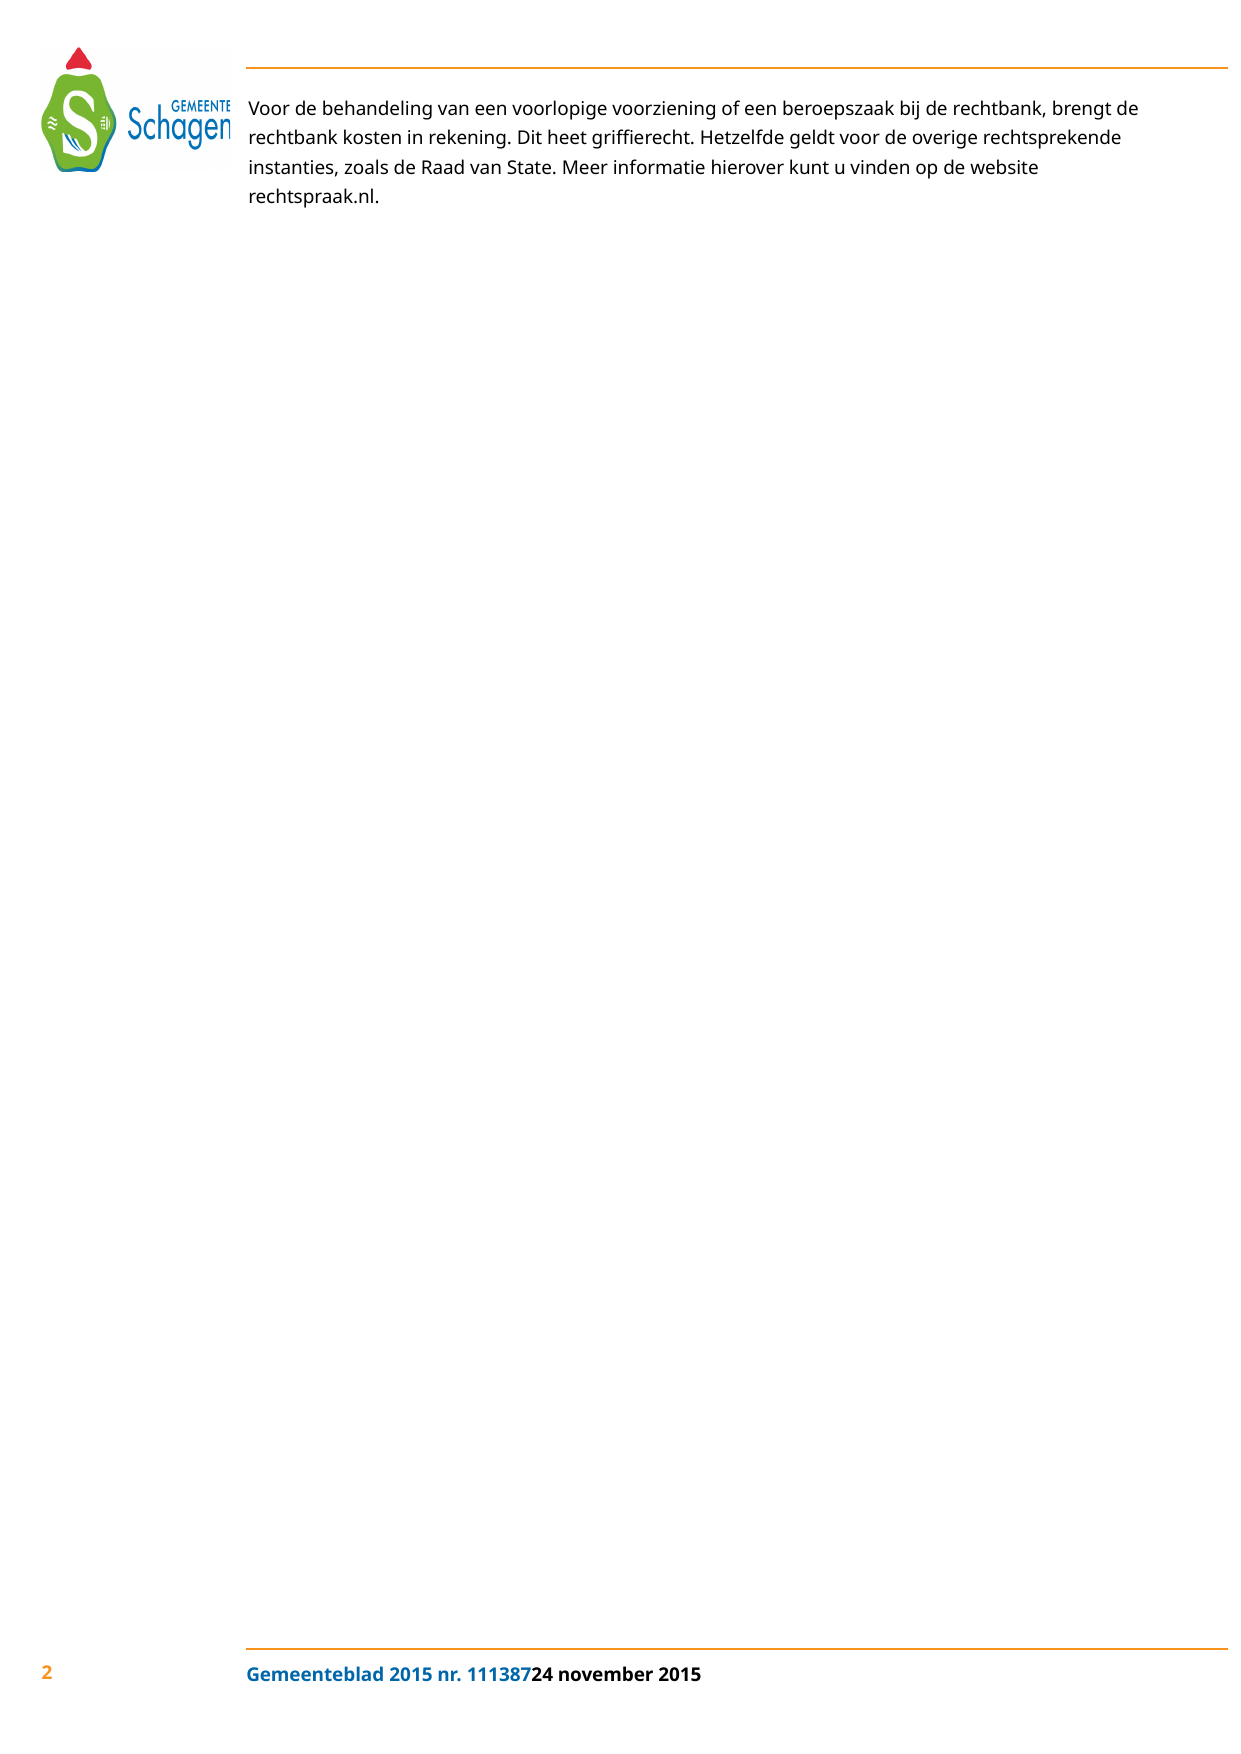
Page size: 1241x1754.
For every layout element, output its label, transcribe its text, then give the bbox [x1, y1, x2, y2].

text Voor de behandeling van een voorlopige voorziening of een beroepszaak bij de rechtbank, brengt de rechtbank kosten in rekening. Dit heet griffierecht. Hetzelfde geldt voor de overige rechtsprekende instanties, zoals de Raad van State. Meer informatie hierover kunt u vinden op de website rechtspraak.nl. [248, 95, 1152, 209]
picture [41, 47, 231, 172]
